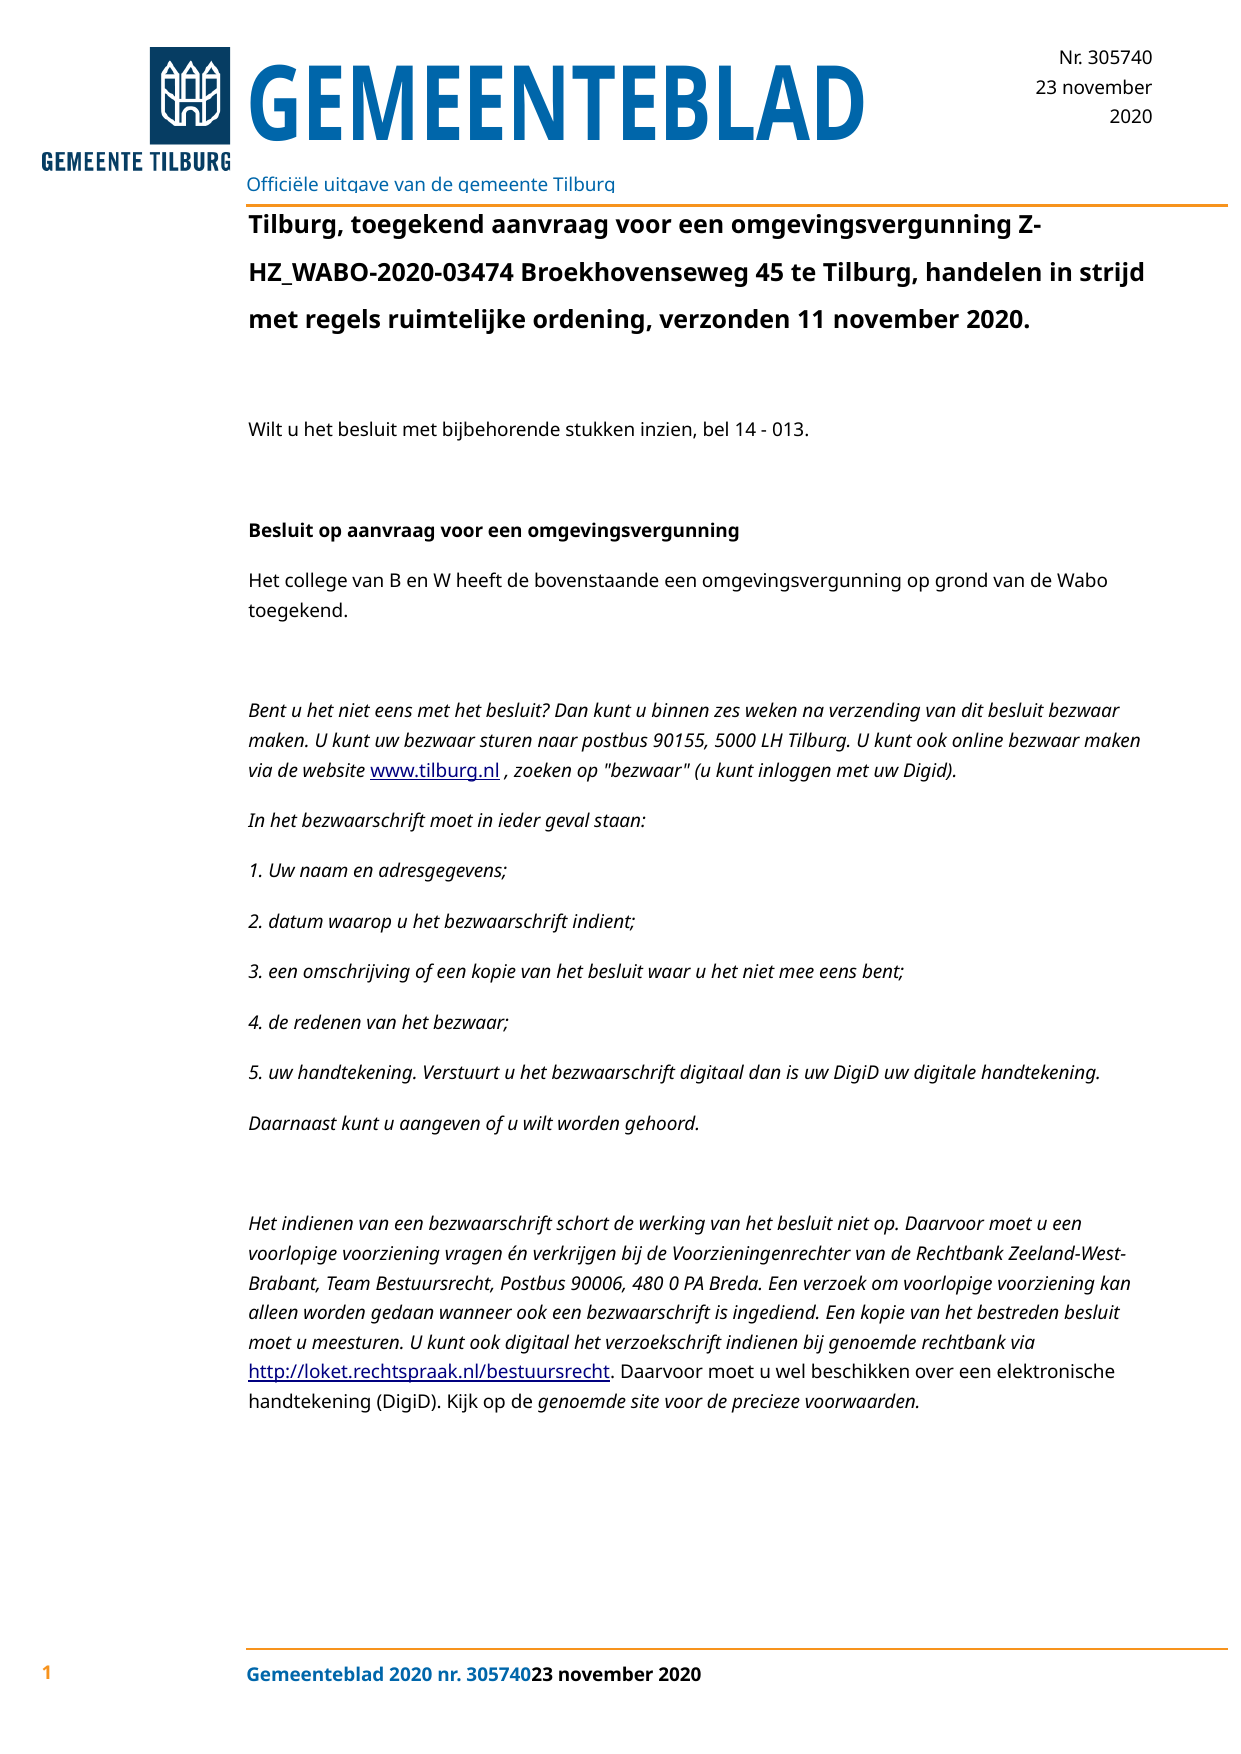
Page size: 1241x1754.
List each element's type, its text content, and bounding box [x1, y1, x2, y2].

text 5. uw handtekening. Verstuurt u het bezwaarschrift digitaal dan is uw DigiD uw digitale handtekening. [248, 1059, 1152, 1085]
text 4. de redenen van het bezwaar; [248, 1009, 1152, 1034]
text Het college van B en W heeft de bovenstaande een omgevingsvergunning op grond van de Wabo toegekend. [248, 567, 1152, 622]
text In het bezwaarschrift moet in ieder geval staan: [248, 807, 1152, 833]
text Bent u het niet eens met het besluit? Dan kunt u binnen zes weken na verzending van dit besluit bezwaar maken. U kunt uw bezwaar sturen naar postbus 90155, 5000 LH Tilburg. U kunt ook online bezwaar maken via de website www.tilburg.nl , zoeken op "bezwaar" (u kunt inloggen met uw Digid). [248, 698, 1152, 782]
text 3. een omschrijving of een kopie van het besluit waar u het niet mee eens bent; [248, 958, 1152, 984]
text Wilt u het besluit met bijbehorende stukken inzien, bel 14 - 013. [248, 416, 1152, 442]
picture [41, 47, 231, 172]
text Het indienen van een bezwaarschrift schort de werking van het besluit niet op. Daarvoor moet u een voorlopige voorziening vragen én verkrijgen bij de Voorzieningenrechter van de Rechtbank Zeeland-West-Brabant, Team Bestuursrecht, Postbus 90006, 480 0 PA Breda. Een verzoek om voorlopige voorziening kan alleen worden gedaan wanneer ook een bezwaarschrift is ingediend. Een kopie van het bestreden besluit moet u meesturen. U kunt ook digitaal het verzoekschrift indienen bij genoemde rechtbank via http://loket.rechtspraak.nl/bestuursrecht. Daarvoor moet u wel beschikken over een elektronische handtekening (DigiD). Kijk op de genoemde site voor de precieze voorwaarden. [248, 1211, 1152, 1414]
text Daarnaast kunt u aangeven of u wilt worden gehoord. [248, 1110, 1152, 1135]
text 1. Uw naam en adresgegevens; [248, 858, 1152, 883]
text 2. datum waarop u het bezwaarschrift indient; [248, 908, 1152, 934]
text Besluit op aanvraag voor een omgevingsvergunning [248, 517, 1152, 542]
text Tilburg, toegekend aanvraag voor een omgevingsvergunning Z-HZ_WABO-2020-03474 Broekhovenseweg 45 te Tilburg, handelen in strijd met regels ruimtelijke ordening, verzonden 11 november 2020. [248, 207, 1152, 336]
